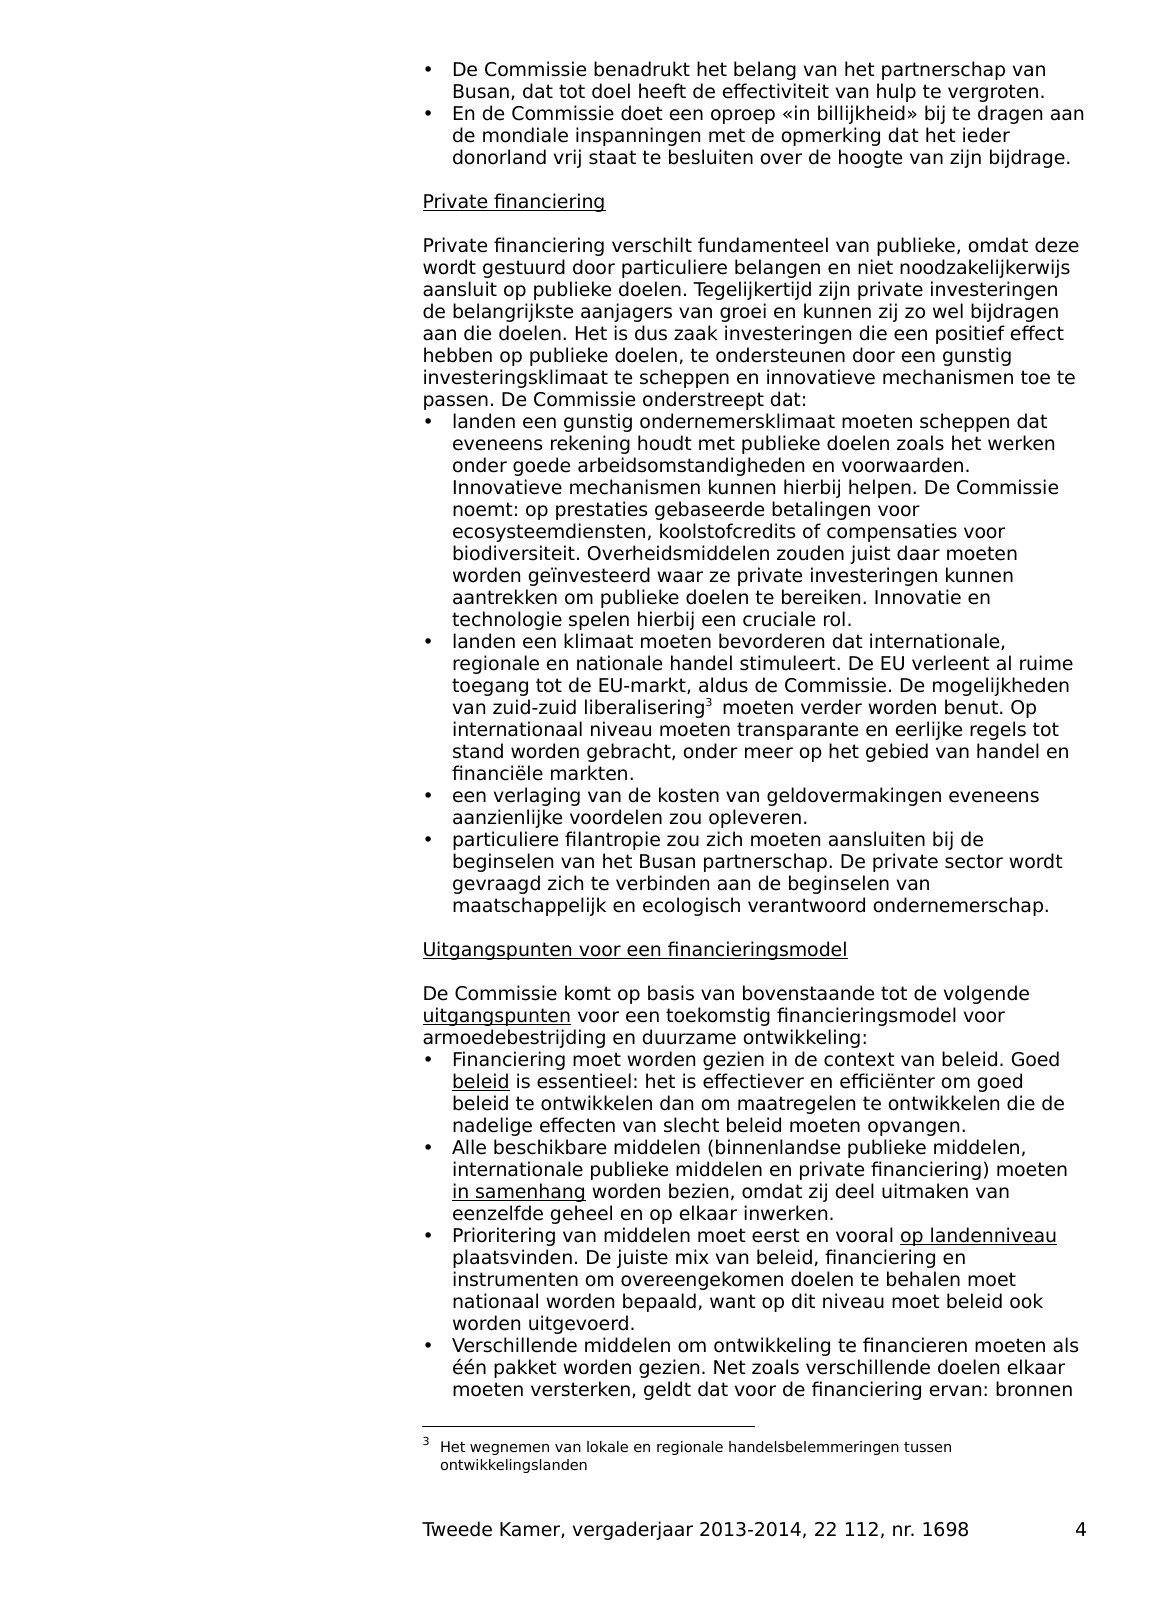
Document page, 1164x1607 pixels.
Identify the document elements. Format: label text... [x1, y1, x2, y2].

subtitle Private financiering [422, 191, 1087, 213]
text • Alle beschikbare middelen (binnenlandse publieke middelen, internationale publieke middelen en private financiering) moeten in samenhang worden bezien, omdat zij deel uitmaken van eenzelfde geheel en op elkaar inwerken. [422, 1137, 1087, 1225]
text • De Commissie benadrukt het belang van het partnerschap van Busan, dat tot doel heeft de effectiviteit van hulp te vergroten. [422, 59, 1087, 103]
text Private financiering verschilt fundamenteel van publieke, omdat deze wordt gestuurd door particuliere belangen en niet noodzakelijkerwijs aansluit op publieke doelen. Tegelijkertijd zijn private investeringen de belangrijkste aanjagers van groei en kunnen zij zo wel bijdragen aan die doelen. Het is dus zaak investeringen die een positief effect hebben op publieke doelen, te ondersteunen door een gunstig investeringsklimaat te scheppen en innovatieve mechanismen toe te passen. De Commissie onderstreept dat: [422, 235, 1087, 411]
text • landen een klimaat moeten bevorderen dat internationale, regionale en nationale handel stimuleert. De EU verleent al ruime toegang tot de EU-markt, aldus de Commissie. De mogelijkheden van zuid-zuid liberalisering moeten verder worden benut. Op internationaal niveau moeten transparante en eerlijke regels tot stand worden gebracht, onder meer op het gebied van handel en financiële markten. [422, 631, 1087, 785]
text • particuliere filantropie zou zich moeten aansluiten bij de beginselen van het Busan partnerschap. De private sector wordt gevraagd zich te verbinden aan de beginselen van maatschappelijk en ecologisch verantwoord ondernemerschap. [422, 829, 1087, 917]
text De Commissie komt op basis van bovenstaande tot de volgende uitgangspunten voor een toekomstig financieringsmodel voor armoedebestrijding en duurzame ontwikkeling: [422, 983, 1087, 1049]
text • En de Commissie doet een oproep «in billijkheid» bij te dragen aan de mondiale inspanningen met de opmerking dat het ieder donorland vrij staat te besluiten over de hoogte van zijn bijdrage. [422, 103, 1087, 169]
text • Prioritering van middelen moet eerst en vooral op landenniveau plaatsvinden. De juiste mix van beleid, financiering en instrumenten om overeengekomen doelen te behalen moet nationaal worden bepaald, want op dit niveau moet beleid ook worden uitgevoerd. [422, 1225, 1087, 1335]
text Het wegnemen van lokale en regionale handelsbelemmeringen tussen ontwikkelingslanden [422, 1435, 1087, 1474]
text • een verlaging van de kosten van geldovermakingen eveneens aanzienlijke voordelen zou opleveren. [422, 785, 1087, 829]
subtitle Uitgangspunten voor een financieringsmodel [422, 939, 1087, 961]
text • landen een gunstig ondernemersklimaat moeten scheppen dat eveneens rekening houdt met publieke doelen zoals het werken onder goede arbeidsomstandigheden en voorwaarden. [422, 411, 1087, 477]
text Innovatieve mechanismen kunnen hierbij helpen. De Commissie noemt: op prestaties gebaseerde betalingen voor ecosysteemdiensten, koolstofcredits of compensaties voor biodiversiteit. Overheidsmiddelen zouden juist daar moeten worden geïnvesteerd waar ze private investeringen kunnen aantrekken om publieke doelen te bereiken. Innovatie en technologie spelen hierbij een cruciale rol. [452, 477, 1087, 631]
text • Financiering moet worden gezien in de context van beleid. Goed beleid is essentieel: het is effectiever en efficiënter om goed beleid te ontwikkelen dan om maatregelen te ontwikkelen die de nadelige effecten van slecht beleid moeten opvangen. [422, 1049, 1087, 1137]
text • Verschillende middelen om ontwikkeling te financieren moeten als één pakket worden gezien. Net zoals verschillende doelen elkaar moeten versterken, geldt dat voor de financiering ervan: bronnen [422, 1335, 1087, 1401]
